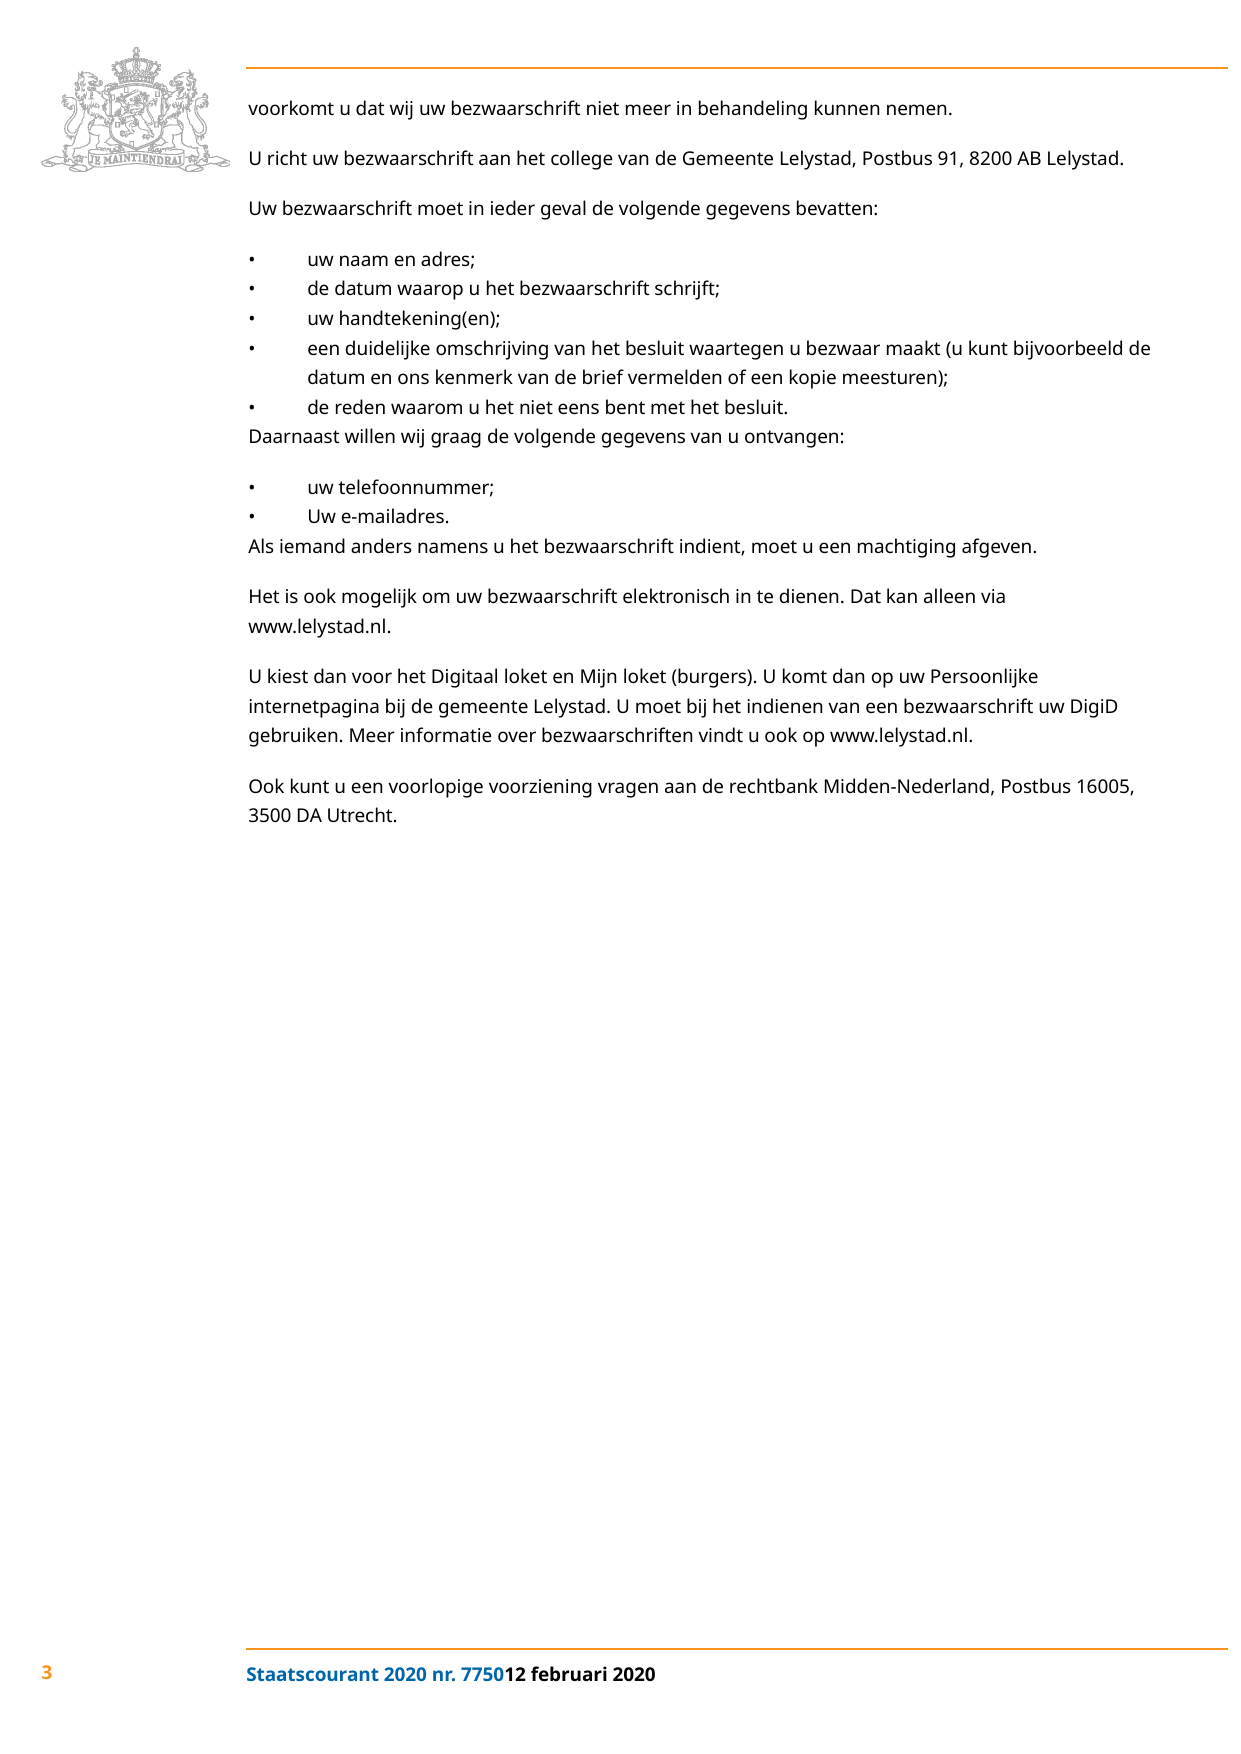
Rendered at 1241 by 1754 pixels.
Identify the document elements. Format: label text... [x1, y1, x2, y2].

text voorkomt u dat wij uw bezwaarschrift niet meer in behandeling kunnen nemen. [248, 95, 1152, 121]
list Uw e-mailadres. [248, 503, 1152, 529]
list de reden waarom u het niet eens bent met het besluit. [248, 394, 1152, 420]
list de datum waarop u het bezwaarschrift schrijft; [248, 276, 1152, 301]
text Als iemand anders namens u het bezwaarschrift indient, moet u een machtiging afgeven. [248, 533, 1152, 559]
list uw naam en adres; [248, 246, 1152, 272]
text U richt uw bezwaarschrift aan het college van de Gemeente Lelystad, Postbus 91, 8200 AB Lelystad. [248, 145, 1152, 171]
text Ook kunt u een voorlopige voorziening vragen aan de rechtbank Midden-Nederland, Postbus 16005, 3500 DA Utrecht. [248, 773, 1152, 828]
picture [41, 47, 231, 172]
list uw handtekening(en); [248, 305, 1152, 331]
list uw telefoonnummer; [248, 474, 1152, 500]
list een duidelijke omschrijving van het besluit waartegen u bezwaar maakt (u kunt bijvoorbeeld de datum en ons kenmerk van de brief vermelden of een kopie meesturen); [248, 335, 1152, 390]
text U kiest dan voor het Digitaal loket en Mijn loket (burgers). U komt dan op uw Persoonlijke internetpagina bij de gemeente Lelystad. U moet bij het indienen van een bezwaarschrift uw DigiD gebruiken. Meer informatie over bezwaarschriften vindt u ook op www.lelystad.nl. [248, 663, 1152, 748]
text Daarnaast willen wij graag de volgende gegevens van u ontvangen: [248, 423, 1152, 449]
text Uw bezwaarschrift moet in ieder geval de volgende gegevens bevatten: [248, 196, 1152, 221]
text Het is ook mogelijk om uw bezwaarschrift elektronisch in te dienen. Dat kan alleen via www.lelystad.nl. [248, 583, 1152, 639]
